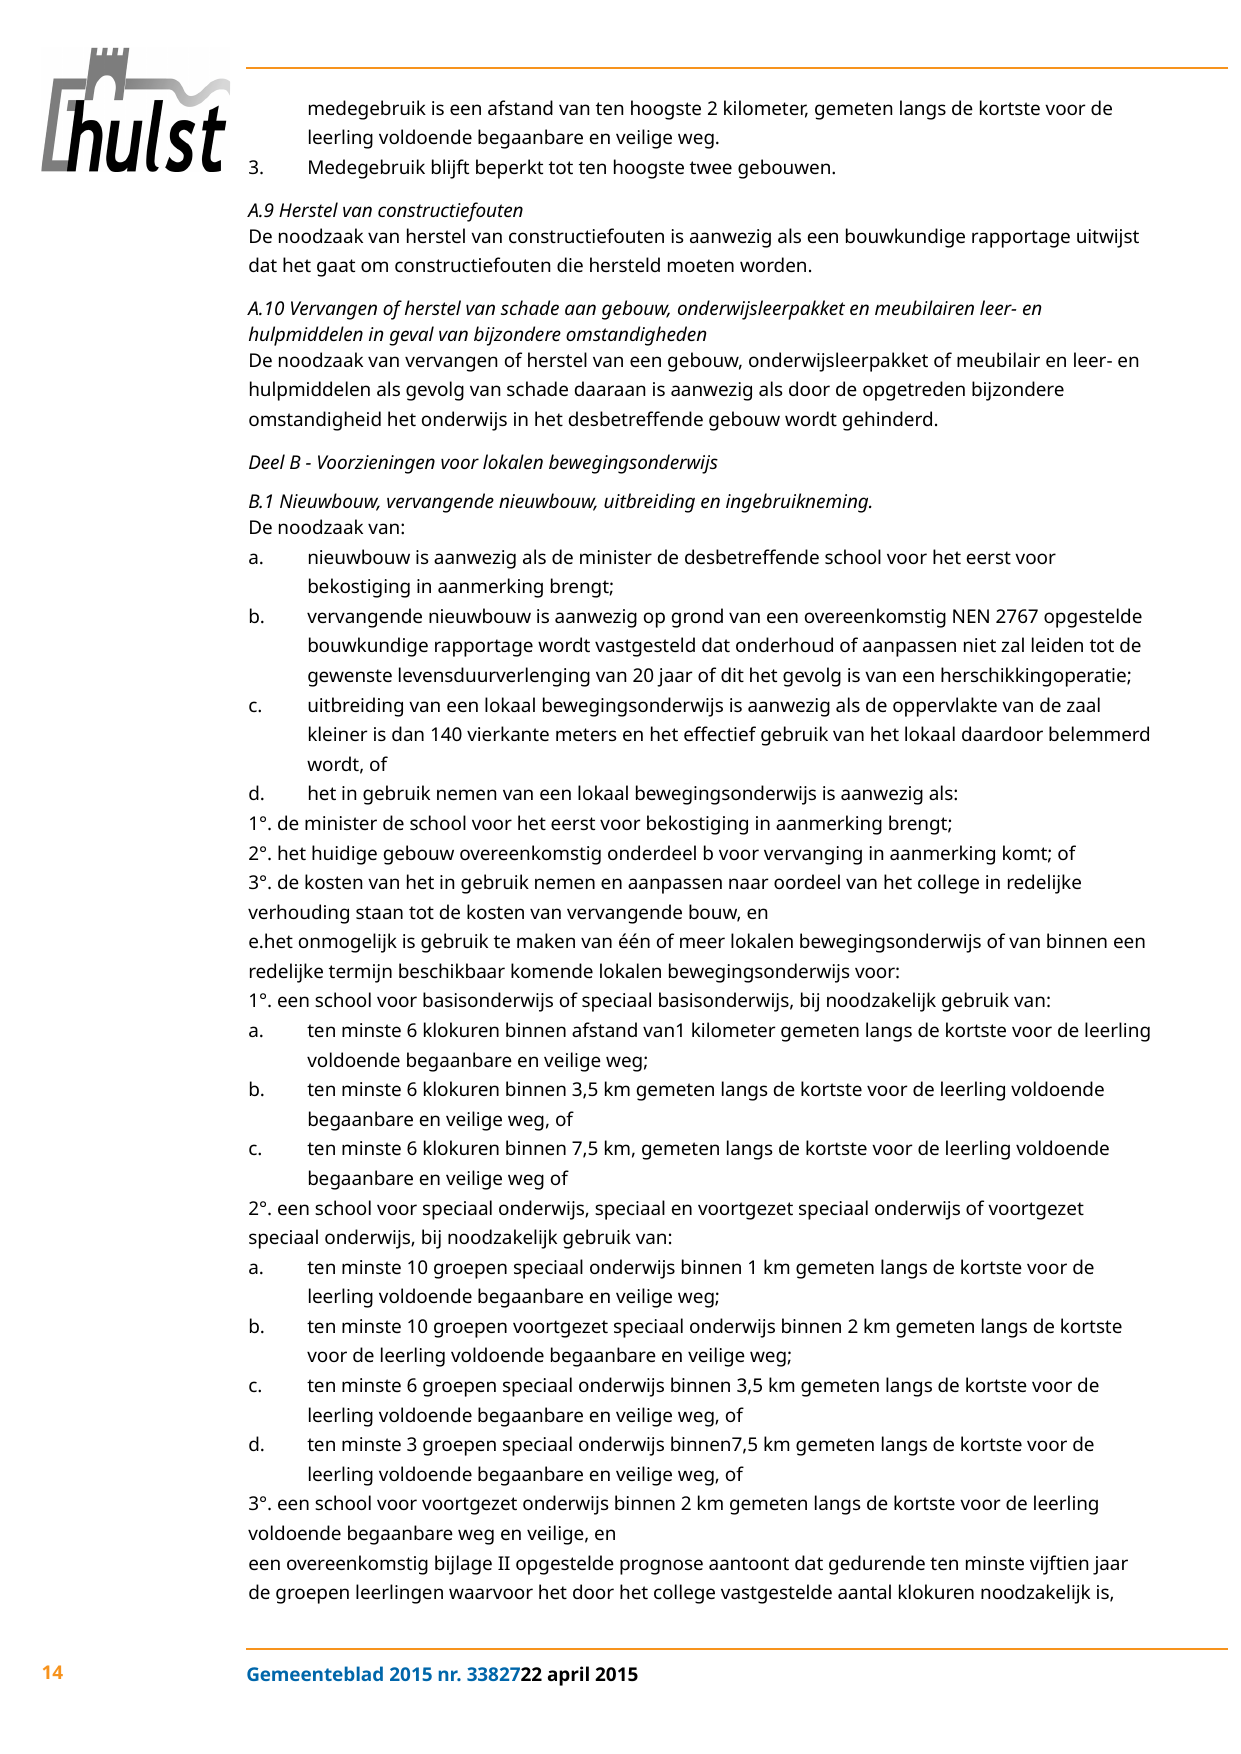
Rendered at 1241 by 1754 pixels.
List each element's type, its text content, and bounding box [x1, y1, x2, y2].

text Deel B - Voorzieningen voor lokalen bewegingsonderwijs [248, 449, 1152, 475]
list ten minste 3 groepen speciaal onderwijs binnen7,5 km gemeten langs de kortste voor de leerling voldoende begaanbare en veilige weg, of [248, 1431, 1152, 1487]
list ten minste 6 klokuren binnen 3,5 km gemeten langs de kortste voor de leerling voldoende begaanbare en veilige weg, of [248, 1076, 1152, 1132]
text A.9 Herstel van constructiefouten [248, 197, 1152, 223]
list vervangende nieuwbouw is aanwezig op grond van een overeenkomstig NEN 2767 opgestelde bouwkundige rapportage wordt vastgesteld dat onderhoud of aanpassen niet zal leiden tot de gewenste levensduurverlenging van 20 jaar of dit het gevolg is van een herschikkingoperatie; [248, 603, 1152, 688]
list ten minste 10 groepen voortgezet speciaal onderwijs binnen 2 km gemeten langs de kortste voor de leerling voldoende begaanbare en veilige weg; [248, 1313, 1152, 1368]
list ten minste 6 klokuren binnen afstand van1 kilometer gemeten langs de kortste voor de leerling voldoende begaanbare en veilige weg; [248, 1017, 1152, 1072]
list medegebruik is een afstand van ten hoogste 2 kilometer, gemeten langs de kortste voor de leerling voldoende begaanbare en veilige weg. [248, 95, 1152, 150]
text een overeenkomstig bijlage II opgestelde prognose aantoont dat gedurende ten minste vijftien jaar de groepen leerlingen waarvoor het door het college vastgestelde aantal klokuren noodzakelijk is, [248, 1550, 1152, 1605]
list het in gebruik nemen van een lokaal bewegingsonderwijs is aanwezig als: [248, 781, 1152, 806]
text 3°. een school voor voortgezet onderwijs binnen 2 km gemeten langs de kortste voor de leerling voldoende begaanbare weg en veilige, en [248, 1491, 1152, 1546]
text De noodzaak van: [248, 514, 1152, 540]
list ten minste 6 groepen speciaal onderwijs binnen 3,5 km gemeten langs de kortste voor de leerling voldoende begaanbare en veilige weg, of [248, 1372, 1152, 1427]
text B.1 Nieuwbouw, vervangende nieuwbouw, uitbreiding en ingebruikneming. [248, 488, 1152, 514]
text 3°. de kosten van het in gebruik nemen en aanpassen naar oordeel van het college in redelijke verhouding staan tot de kosten van vervangende bouw, en [248, 869, 1152, 924]
list ten minste 6 klokuren binnen 7,5 km, gemeten langs de kortste voor de leerling voldoende begaanbare en veilige weg of [248, 1136, 1152, 1191]
picture [41, 47, 231, 172]
list uitbreiding van een lokaal bewegingsonderwijs is aanwezig als de oppervlakte van de zaal kleiner is dan 140 vierkante meters en het effectief gebruik van het lokaal daardoor belemmerd wordt, of [248, 692, 1152, 777]
list Medegebruik blijft beperkt tot ten hoogste twee gebouwen. [248, 154, 1152, 180]
text 1°. de minister de school voor het eerst voor bekostiging in aanmerking brengt; [248, 810, 1152, 836]
text 2°. een school voor speciaal onderwijs, speciaal en voortgezet speciaal onderwijs of voortgezet speciaal onderwijs, bij noodzakelijk gebruik van: [248, 1195, 1152, 1250]
text A.10 Vervangen of herstel van schade aan gebouw, onderwijsleerpakket en meubilairen leer- en hulpmiddelen in geval van bijzondere omstandigheden [248, 296, 1152, 347]
text De noodzaak van herstel van constructiefouten is aanwezig als een bouwkundige rapportage uitwijst dat het gaat om constructiefouten die hersteld moeten worden. [248, 223, 1152, 278]
text 1°. een school voor basisonderwijs of speciaal basisonderwijs, bij noodzakelijk gebruik van: [248, 988, 1152, 1013]
text De noodzaak van vervangen of herstel van een gebouw, onderwijsleerpakket of meubilair en leer- en hulpmiddelen als gevolg van schade daaraan is aanwezig als door de opgetreden bijzondere omstandigheid het onderwijs in het desbetreffende gebouw wordt gehinderd. [248, 347, 1152, 432]
text 2°. het huidige gebouw overeenkomstig onderdeel b voor vervanging in aanmerking komt; of [248, 840, 1152, 865]
list ten minste 10 groepen speciaal onderwijs binnen 1 km gemeten langs de kortste voor de leerling voldoende begaanbare en veilige weg; [248, 1254, 1152, 1309]
list nieuwbouw is aanwezig als de minister de desbetreffende school voor het eerst voor bekostiging in aanmerking brengt; [248, 544, 1152, 599]
text e.het onmogelijk is gebruik te maken van één of meer lokalen bewegingsonderwijs of van binnen een redelijke termijn beschikbaar komende lokalen bewegingsonderwijs voor: [248, 928, 1152, 984]
